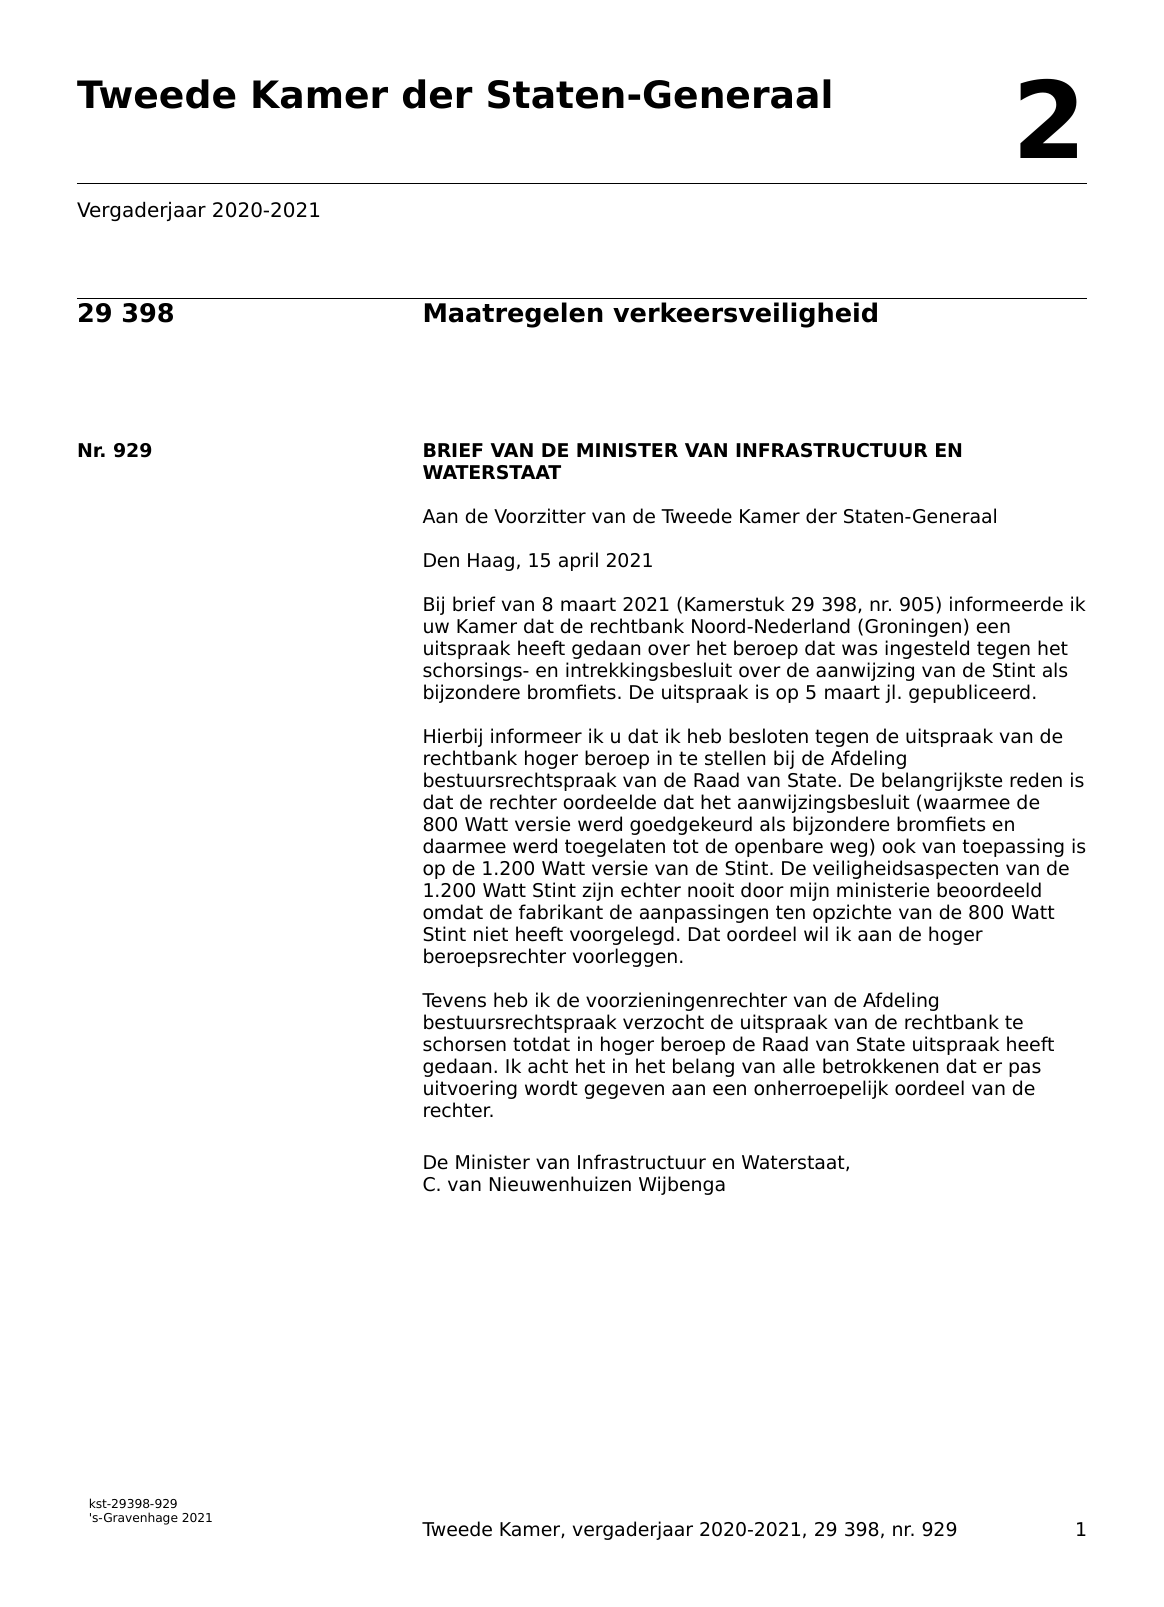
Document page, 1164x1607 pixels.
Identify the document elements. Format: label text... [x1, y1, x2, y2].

subtitle Nr. 929 BRIEF VAN DE MINISTER VAN INFRASTRUCTUUR EN WATERSTAAT [77, 440, 1087, 484]
subtitle 29 398 Maatregelen verkeersveiligheid [77, 299, 1087, 329]
text Tevens heb ik de voorzieningenrechter van de Afdeling bestuursrechtspraak verzocht de uitspraak van de rechtbank te schorsen totdat in hoger beroep de Raad van State uitspraak heeft gedaan. Ik acht het in het belang van alle betrokkenen dat er pas uitvoering wordt gegeven aan een onherroepelijk oordeel van de rechter. [422, 990, 1087, 1122]
text Hierbij informeer ik u dat ik heb besloten tegen de uitspraak van de rechtbank hoger beroep in te stellen bij de Afdeling bestuursrechtspraak van de Raad van State. De belangrijkste reden is dat de rechter oordeelde dat het aanwijzingsbesluit (waarmee de 800 Watt versie werd goedgekeurd als bijzondere bromfiets en daarmee werd toegelaten tot de openbare weg) ook van toepassing is op de 1.200 Watt versie van de Stint. De veiligheidsaspecten van de 1.200 Watt Stint zijn echter nooit door mijn ministerie beoordeeld omdat de fabrikant de aanpassingen ten opzichte van de 800 Watt Stint niet heeft voorgelegd. Dat oordeel wil ik aan de hoger beroepsrechter voorleggen. [422, 726, 1087, 968]
text kst-29398-929 [88, 1497, 323, 1511]
text 's-Gravenhage 2021 [88, 1511, 323, 1525]
text De Minister van Infrastructuur en Waterstaat, C. van Nieuwenhuizen Wijbenga [422, 1152, 1087, 1196]
text Bij brief van 8 maart 2021 (Kamerstuk 29 398, nr. 905) informeerde ik uw Kamer dat de rechtbank Noord-Nederland (Groningen) een uitspraak heeft gedaan over het beroep dat was ingesteld tegen het schorsings- en intrekkingsbesluit over de aanwijzing van de Stint als bijzondere bromfiets. De uitspraak is op 5 maart jl. gepubliceerd. [422, 594, 1087, 704]
table_header 2 [886, 59, 1087, 183]
table_cell Vergaderjaar 2020-2021 [77, 184, 1087, 298]
table_header Tweede Kamer der Staten-Generaal [77, 59, 886, 183]
text Aan de Voorzitter van de Tweede Kamer der Staten-Generaal [422, 506, 1087, 528]
text Den Haag, 15 april 2021 [422, 550, 1087, 572]
